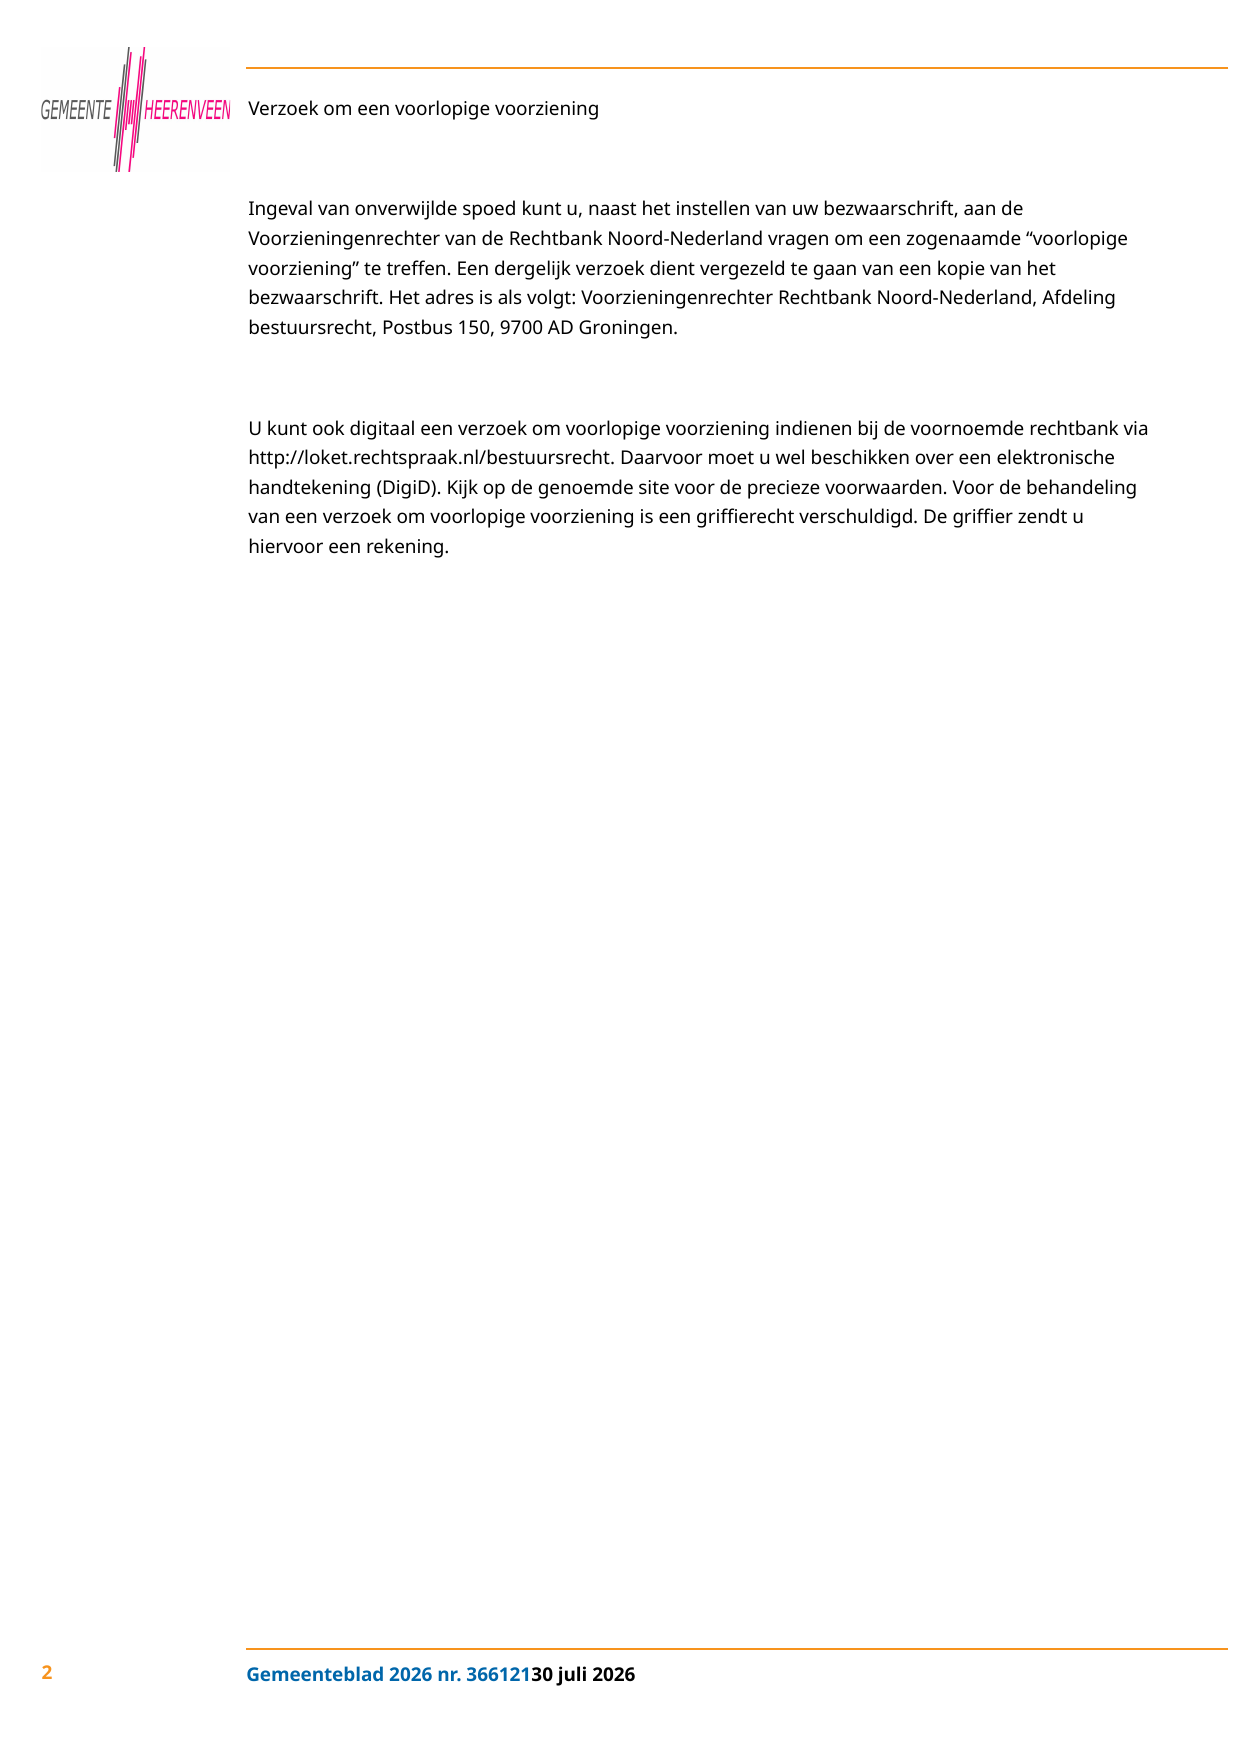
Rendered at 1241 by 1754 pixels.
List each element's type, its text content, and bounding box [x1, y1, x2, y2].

text Verzoek om een voorlopige voorziening [248, 95, 1152, 121]
picture [41, 47, 231, 172]
text Ingeval van onverwijlde spoed kunt u, naast het instellen van uw bezwaarschrift, aan de Voorzieningenrechter van de Rechtbank Noord-Nederland vragen om een zogenaamde “voorlopige voorziening” te treffen. Een dergelijk verzoek dient vergezeld te gaan van een kopie van het bezwaarschrift. Het adres is als volgt: Voorzieningenrechter Rechtbank Noord-Nederland, Afdeling bestuursrecht, Postbus 150, 9700 AD Groningen. [248, 196, 1152, 340]
text U kunt ook digitaal een verzoek om voorlopige voorziening indienen bij de voornoemde rechtbank via http://loket.rechtspraak.nl/bestuursrecht. Daarvoor moet u wel beschikken over een elektronische handtekening (DigiD). Kijk op de genoemde site voor de precieze voorwaarden. Voor de behandeling van een verzoek om voorlopige voorziening is een griffierecht verschuldigd. De griffier zendt u hiervoor een rekening. [248, 415, 1152, 559]
